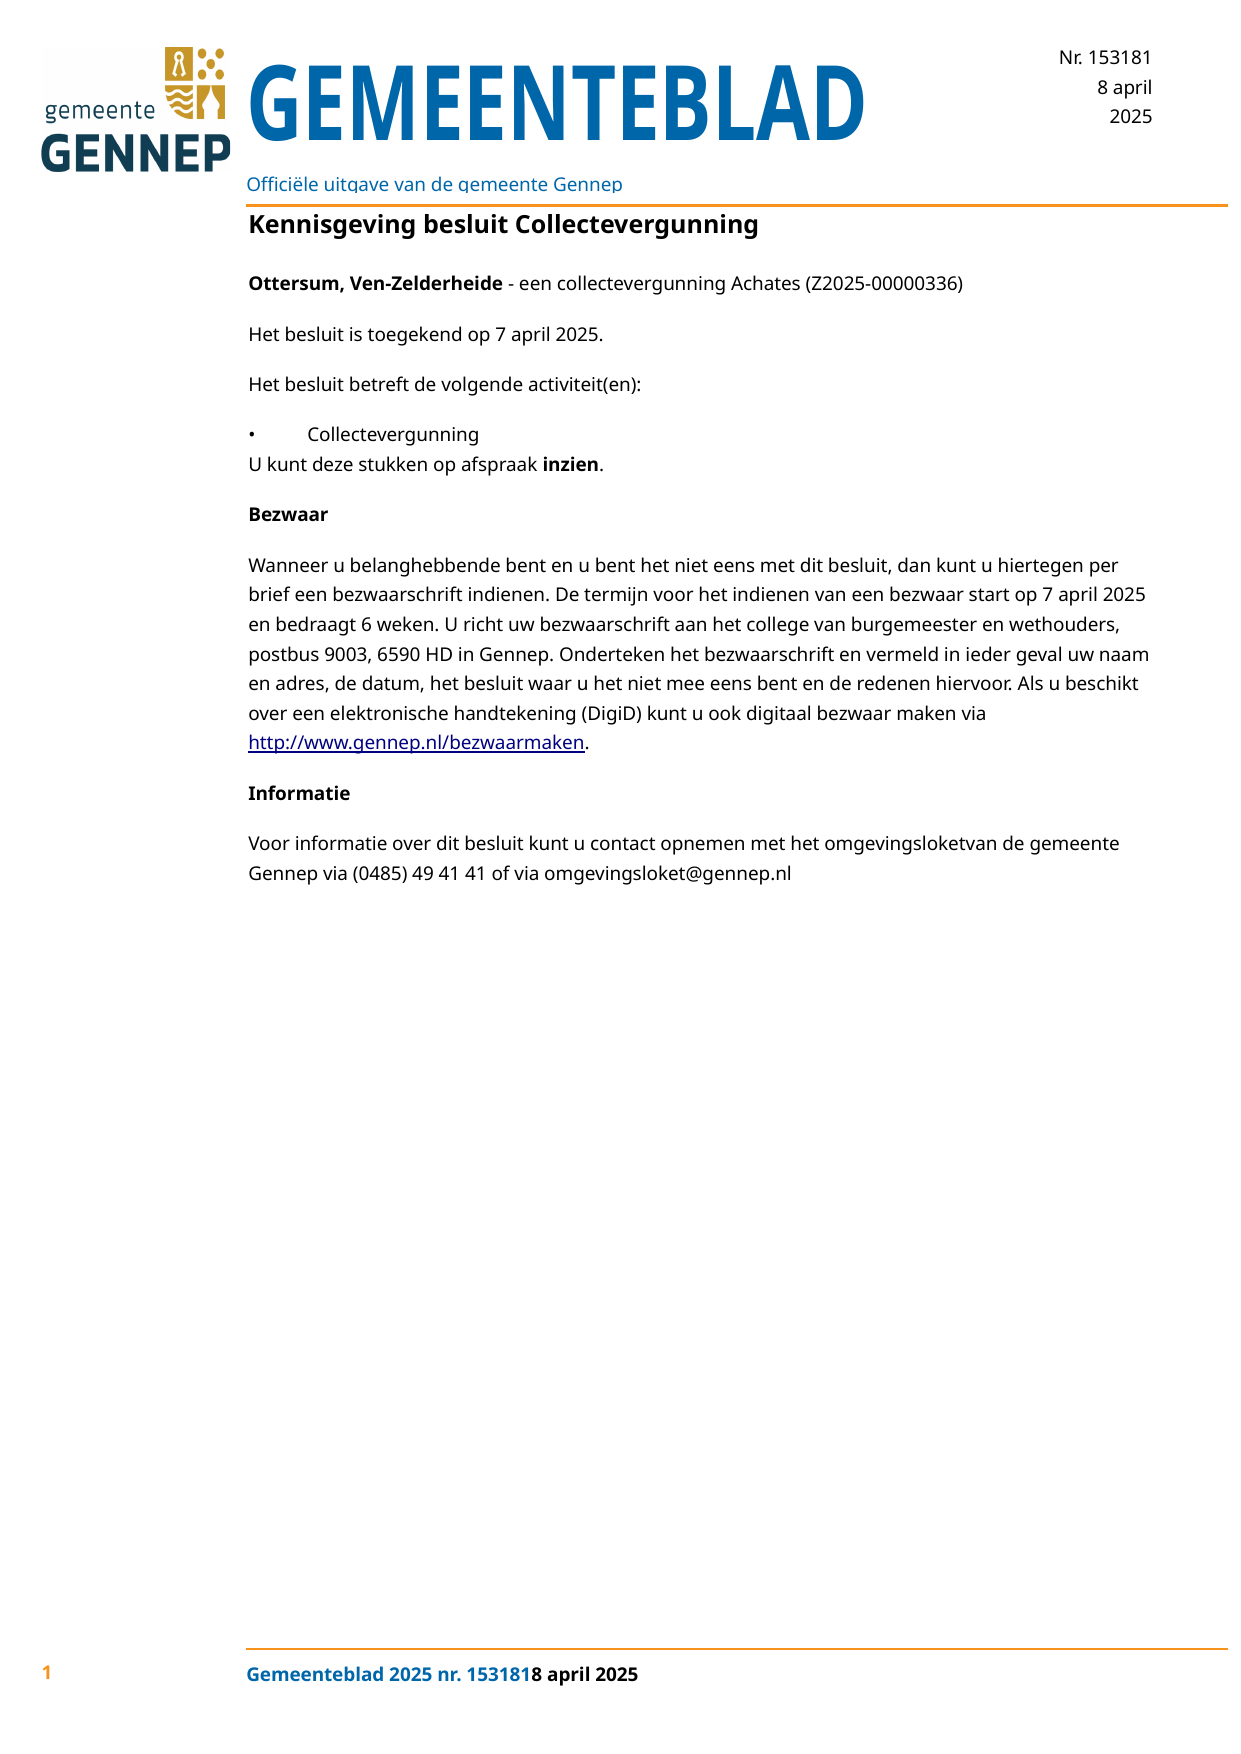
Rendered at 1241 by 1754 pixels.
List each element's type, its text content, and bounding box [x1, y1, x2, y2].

text Informatie [248, 780, 1152, 806]
text Bezwaar [248, 502, 1152, 527]
text Het besluit betreft de volgende activiteit(en): [248, 371, 1152, 397]
text Ottersum, Ven-Zelderheide - een collectevergunning Achates (Z2025-00000336) [248, 270, 1152, 296]
list Collectevergunning [248, 422, 1152, 447]
picture [41, 47, 231, 172]
text Wanneer u belanghebbende bent en u bent het niet eens met dit besluit, dan kunt u hiertegen per brief een bezwaarschrift indienen. De termijn voor het indienen van een bezwaar start op 7 april 2025 en bedraagt 6 weken. U richt uw bezwaarschrift aan het college van burgemeester en wethouders, postbus 9003, 6590 HD in Gennep. Onderteken het bezwaarschrift en vermeld in ieder geval uw naam en adres, de datum, het besluit waar u het niet mee eens bent en de redenen hiervoor. Als u beschikt over een elektronische handtekening (DigiD) kunt u ook digitaal bezwaar maken via http://www.gennep.nl/bezwaarmaken. [248, 552, 1152, 755]
text U kunt deze stukken op afspraak inzien. [248, 451, 1152, 477]
text Kennisgeving besluit Collectevergunning [248, 207, 1152, 241]
text Het besluit is toegekend op 7 april 2025. [248, 321, 1152, 346]
text Voor informatie over dit besluit kunt u contact opnemen met het omgevingsloketvan de gemeente Gennep via (0485) 49 41 41 of via omgevingsloket@gennep.nl [248, 830, 1152, 886]
